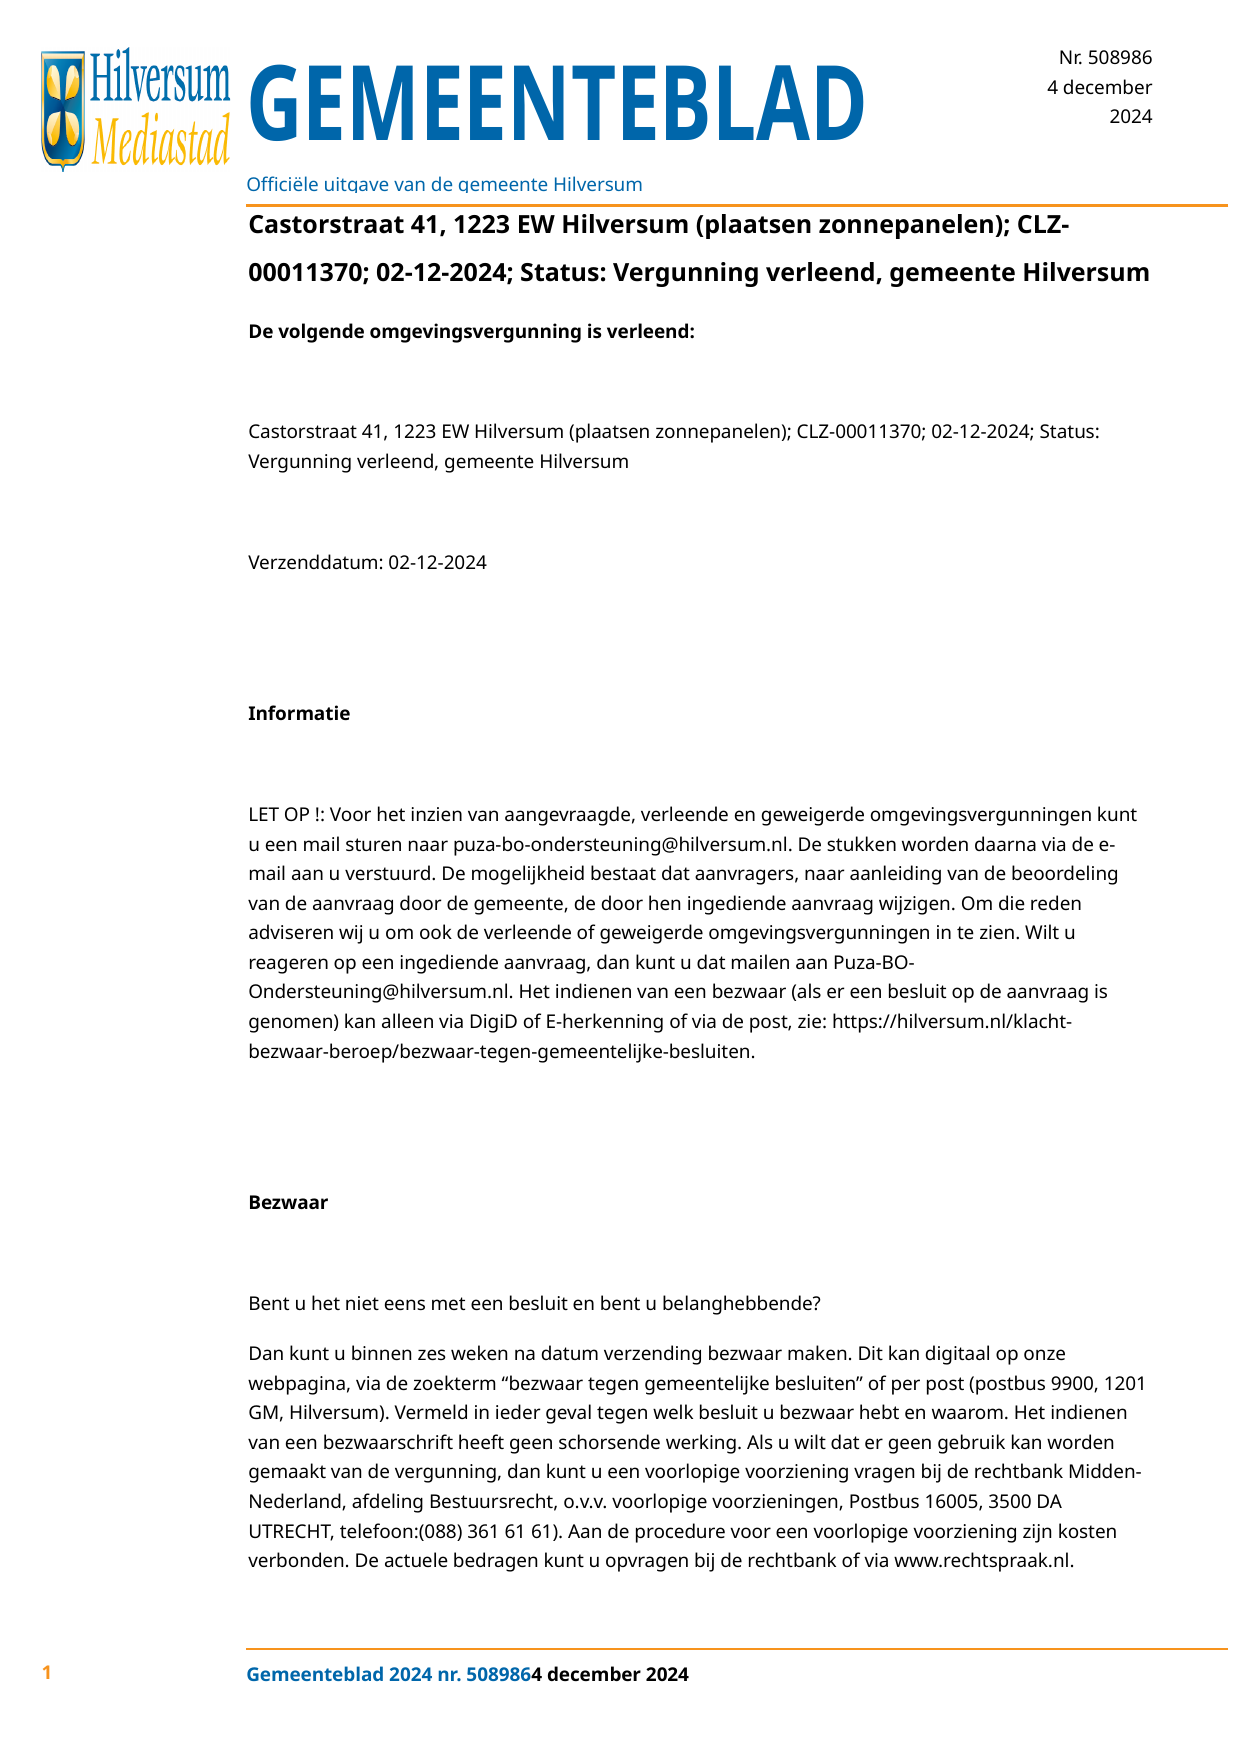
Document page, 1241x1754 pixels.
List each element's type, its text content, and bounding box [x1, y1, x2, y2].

text Bent u het niet eens met een besluit en bent u belanghebbende? [248, 1290, 1152, 1316]
text Castorstraat 41, 1223 EW Hilversum (plaatsen zonnepanelen); CLZ-00011370; 02-12-2024; Status: Vergunning verleend, gemeente Hilversum [248, 419, 1152, 474]
text Castorstraat 41, 1223 EW Hilversum (plaatsen zonnepanelen); CLZ-00011370; 02-12-2024; Status: Vergunning verleend, gemeente Hilversum [248, 207, 1152, 288]
text Dan kunt u binnen zes weken na datum verzending bezwaar maken. Dit kan digitaal op onze webpagina, via de zoekterm “bezwaar tegen gemeentelijke besluiten” of per post (postbus 9900, 1201 GM, Hilversum). Vermeld in ieder geval tegen welk besluit u bezwaar hebt en waarom. Het indienen van een bezwaarschrift heeft geen schorsende werking. Als u wilt dat er geen gebruik kan worden gemaakt van de vergunning, dan kunt u een voorlopige voorziening vragen bij de rechtbank Midden-Nederland, afdeling Bestuursrecht, o.v.v. voorlopige voorzieningen, Postbus 16005, 3500 DA UTRECHT, telefoon:(088) 361 61 61). Aan de procedure voor een voorlopige voorziening zijn kosten verbonden. De actuele bedragen kunt u opvragen bij de rechtbank of via www.rechtspraak.nl. [248, 1340, 1152, 1573]
text Bezwaar [248, 1189, 1152, 1215]
picture [41, 47, 231, 172]
text Verzenddatum: 02-12-2024 [248, 549, 1152, 575]
text Informatie [248, 700, 1152, 726]
text LET OP !: Voor het inzien van aangevraagde, verleende en geweigerde omgevingsvergunningen kunt u een mail sturen naar puza-bo-ondersteuning@hilversum.nl. De stukken worden daarna via de e-mail aan u verstuurd. De mogelijkheid bestaat dat aanvragers, naar aanleiding van de beoordeling van de aanvraag door de gemeente, de door hen ingediende aanvraag wijzigen. Om die reden adviseren wij u om ook de verleende of geweigerde omgevingsvergunningen in te zien. Wilt u reageren op een ingediende aanvraag, dan kunt u dat mailen aan Puza-BO-Ondersteuning@hilversum.nl. Het indienen van een bezwaar (als er een besluit op de aanvraag is genomen) kan alleen via DigiD of E-herkenning of via de post, zie: https://hilversum.nl/klacht-bezwaar-beroep/bezwaar-tegen-gemeentelijke-besluiten. [248, 801, 1152, 1064]
text De volgende omgevingsvergunning is verleend: [248, 318, 1152, 344]
